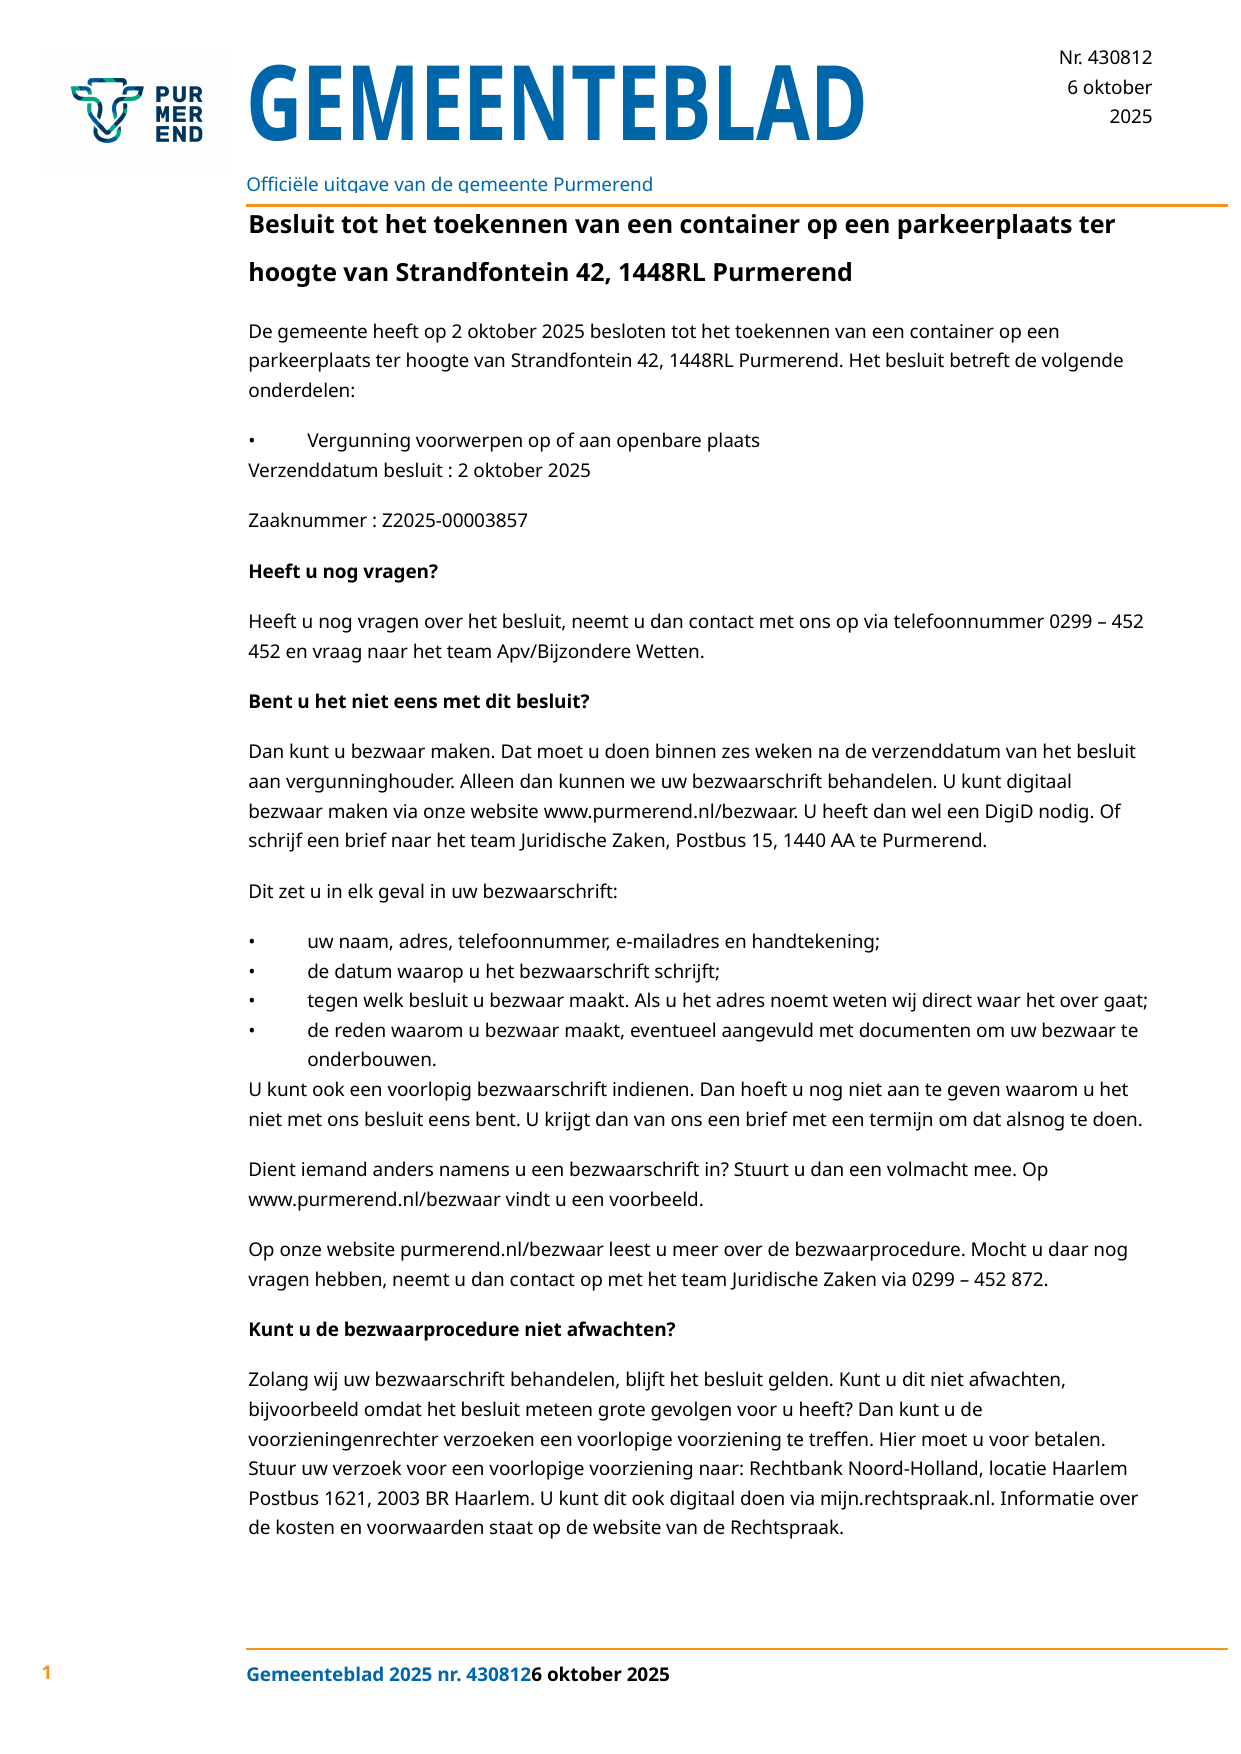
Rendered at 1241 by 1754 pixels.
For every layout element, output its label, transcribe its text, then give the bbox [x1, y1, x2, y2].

list de reden waarom u bezwaar maakt, eventueel aangevuld met documenten om uw bezwaar te onderbouwen. [248, 1017, 1152, 1072]
picture [41, 47, 231, 172]
text Zolang wij uw bezwaarschrift behandelen, blijft het besluit gelden. Kunt u dit niet afwachten, bijvoorbeeld omdat het besluit meteen grote gevolgen voor u heeft? Dan kunt u de voorzieningenrechter verzoeken een voorlopige voorziening te treffen. Hier moet u voor betalen. Stuur uw verzoek voor een voorlopige voorziening naar: Rechtbank Noord-Holland, locatie Haarlem Postbus 1621, 2003 BR Haarlem. U kunt dit ook digitaal doen via mijn.rechtspraak.nl. Informatie over de kosten en voorwaarden staat op de website van de Rechtspraak. [248, 1367, 1152, 1540]
list tegen welk besluit u bezwaar maakt. Als u het adres noemt weten wij direct waar het over gaat; [248, 987, 1152, 1013]
text Verzenddatum besluit : 2 oktober 2025 [248, 457, 1152, 483]
text Op onze website purmerend.nl/bezwaar leest u meer over de bezwaarprocedure. Mocht u daar nog vragen hebben, neemt u dan contact op met het team Juridische Zaken via 0299 – 452 872. [248, 1236, 1152, 1292]
text Bent u het niet eens met dit besluit? [248, 688, 1152, 714]
list uw naam, adres, telefoonnummer, e-mailadres en handtekening; [248, 928, 1152, 954]
text Besluit tot het toekennen van een container op een parkeerplaats ter hoogte van Strandfontein 42, 1448RL Purmerend [248, 207, 1152, 288]
list de datum waarop u het bezwaarschrift schrijft; [248, 958, 1152, 984]
text Dient iemand anders namens u een bezwaarschrift in? Stuurt u dan een volmacht mee. Op www.purmerend.nl/bezwaar vindt u een voorbeeld. [248, 1156, 1152, 1212]
text Zaaknummer : Z2025-00003857 [248, 507, 1152, 533]
text Dit zet u in elk geval in uw bezwaarschrift: [248, 878, 1152, 904]
text Kunt u de bezwaarprocedure niet afwachten? [248, 1316, 1152, 1342]
text U kunt ook een voorlopig bezwaarschrift indienen. Dan hoeft u nog niet aan te geven waarom u het niet met ons besluit eens bent. U krijgt dan van ons een brief met een termijn om dat alsnog te doen. [248, 1076, 1152, 1132]
text Dan kunt u bezwaar maken. Dat moet u doen binnen zes weken na de verzenddatum van het besluit aan vergunninghouder. Alleen dan kunnen we uw bezwaarschrift behandelen. U kunt digitaal bezwaar maken via onze website www.purmerend.nl/bezwaar. U heeft dan wel een DigiD nodig. Of schrijf een brief naar het team Juridische Zaken, Postbus 15, 1440 AA te Purmerend. [248, 739, 1152, 853]
text Heeft u nog vragen? [248, 558, 1152, 584]
text De gemeente heeft op 2 oktober 2025 besloten tot het toekennen van een container op een parkeerplaats ter hoogte van Strandfontein 42, 1448RL Purmerend. Het besluit betreft de volgende onderdelen: [248, 318, 1152, 403]
list Vergunning voorwerpen op of aan openbare plaats [248, 427, 1152, 453]
text Heeft u nog vragen over het besluit, neemt u dan contact met ons op via telefoonnummer 0299 – 452 452 en vraag naar het team Apv/Bijzondere Wetten. [248, 608, 1152, 664]
